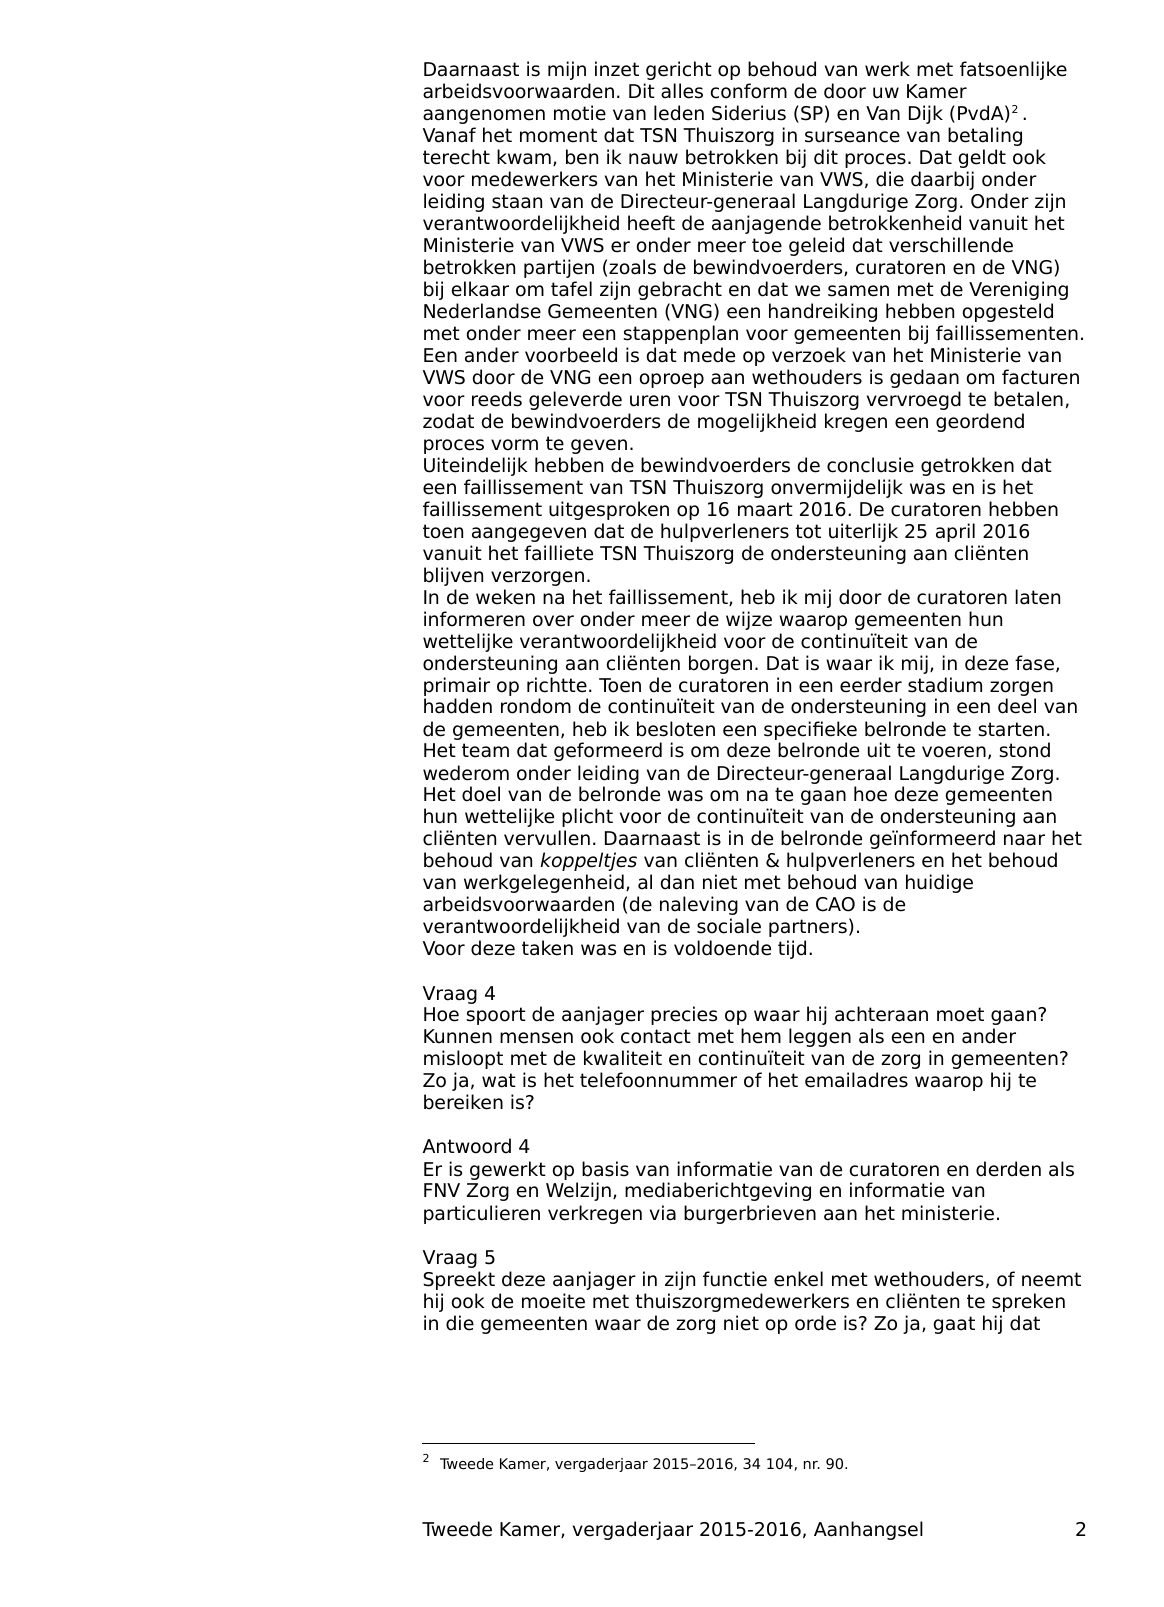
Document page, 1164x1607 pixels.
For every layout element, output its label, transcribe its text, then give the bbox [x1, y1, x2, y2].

text Hoe spoort de aanjager precies op waar hij achteraan moet gaan? Kunnen mensen ook contact met hem leggen als een en ander misloopt met de kwaliteit en continuïteit van de zorg in gemeenten? Zo ja, wat is het telefoonnummer of het emailadres waarop hij te bereiken is? [422, 1004, 1087, 1114]
text Tweede Kamer, vergaderjaar 2015–2016, 34 104, nr. 90. [422, 1452, 1087, 1474]
text Er is gewerkt op basis van informatie van de curatoren en derden als FNV Zorg en Welzijn, mediaberichtgeving en informatie van particulieren verkregen via burgerbrieven aan het ministerie. [422, 1158, 1087, 1224]
text Vraag 4 [422, 982, 1087, 1004]
text Vanaf het moment dat TSN Thuiszorg in surseance van betaling terecht kwam, ben ik nauw betrokken bij dit proces. Dat geldt ook voor medewerkers van het Ministerie van VWS, die daarbij onder leiding staan van de Directeur-generaal Langdurige Zorg. Onder zijn verantwoordelijkheid heeft de aanjagende betrokkenheid vanuit het Ministerie van VWS er onder meer toe geleid dat verschillende betrokken partijen (zoals de bewindvoerders, curatoren en de VNG) bij elkaar om tafel zijn gebracht en dat we samen met de Vereniging Nederlandse Gemeenten (VNG) een handreiking hebben opgesteld met onder meer een stappenplan voor gemeenten bij faillissementen. Een ander voorbeeld is dat mede op verzoek van het Ministerie van VWS door de VNG een oproep aan wethouders is gedaan om facturen voor reeds geleverde uren voor TSN Thuiszorg vervroegd te betalen, zodat de bewindvoerders de mogelijkheid kregen een geordend proces vorm te geven. [422, 125, 1087, 455]
text Antwoord 4 [422, 1136, 1087, 1158]
text Daarnaast is mijn inzet gericht op behoud van werk met fatsoenlijke arbeidsvoorwaarden. Dit alles conform de door uw Kamer aangenomen motie van leden Siderius (SP) en Van Dijk (PvdA). [422, 59, 1087, 125]
text Voor deze taken was en is voldoende tijd. [422, 938, 1087, 960]
text Uiteindelijk hebben de bewindvoerders de conclusie getrokken dat een faillissement van TSN Thuiszorg onvermijdelijk was en is het faillissement uitgesproken op 16 maart 2016. De curatoren hebben toen aangegeven dat de hulpverleners tot uiterlijk 25 april 2016 vanuit het failliete TSN Thuiszorg de ondersteuning aan cliënten blijven verzorgen. [422, 455, 1087, 587]
text In de weken na het faillissement, heb ik mij door de curatoren laten informeren over onder meer de wijze waarop gemeenten hun wettelijke verantwoordelijkheid voor de continuïteit van de ondersteuning aan cliënten borgen. Dat is waar ik mij, in deze fase, primair op richtte. Toen de curatoren in een eerder stadium zorgen hadden rondom de continuïteit van de ondersteuning in een deel van de gemeenten, heb ik besloten een specifieke belronde te starten. Het team dat geformeerd is om deze belronde uit te voeren, stond wederom onder leiding van de Directeur-generaal Langdurige Zorg. Het doel van de belronde was om na te gaan hoe deze gemeenten hun wettelijke plicht voor de continuïteit van de ondersteuning aan cliënten vervullen. Daarnaast is in de belronde geïnformeerd naar het behoud van koppeltjes van cliënten & hulpverleners en het behoud van werkgelegenheid, al dan niet met behoud van huidige arbeidsvoorwaarden (de naleving van de CAO is de verantwoordelijkheid van de sociale partners). [422, 587, 1087, 938]
text Vraag 5 [422, 1247, 1087, 1268]
text Spreekt deze aanjager in zijn functie enkel met wethouders, of neemt hij ook de moeite met thuiszorgmedewerkers en cliënten te spreken in die gemeenten waar de zorg niet op orde is? Zo ja, gaat hij dat [422, 1268, 1087, 1334]
